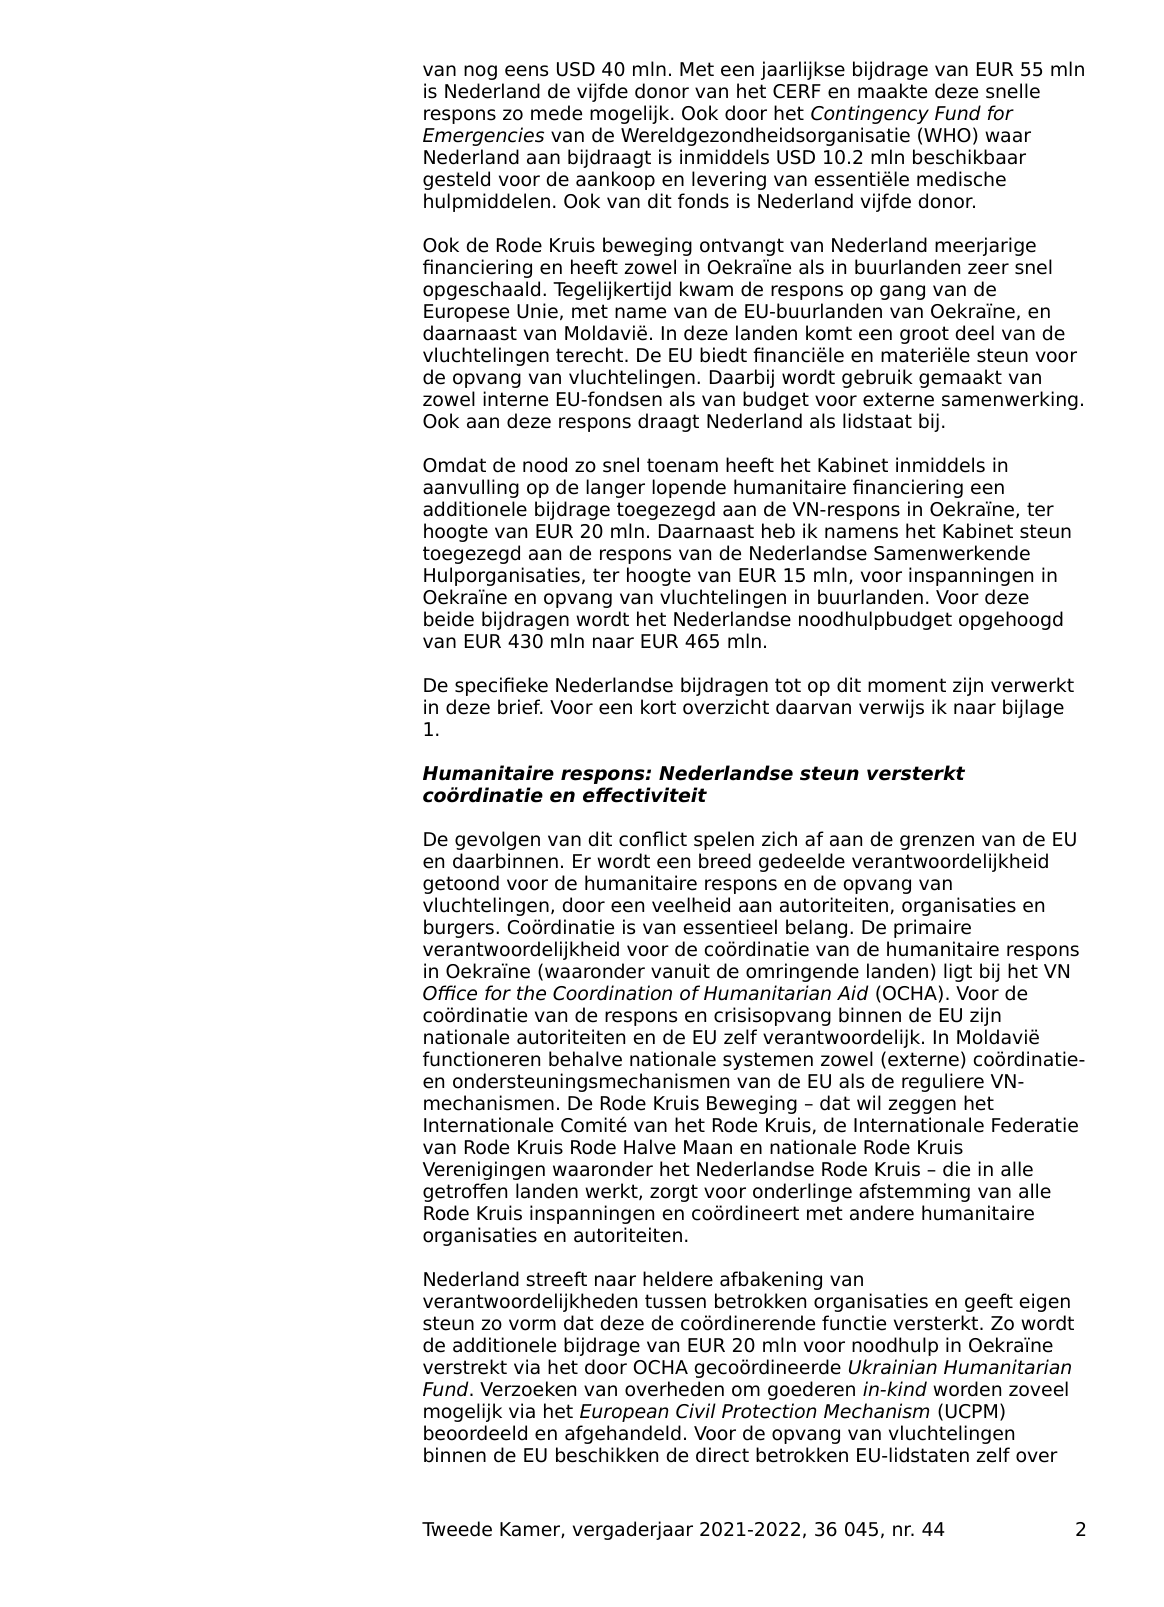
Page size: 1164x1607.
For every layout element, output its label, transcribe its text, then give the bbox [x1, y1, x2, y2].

text De gevolgen van dit conflict spelen zich af aan de grenzen van de EU en daarbinnen. Er wordt een breed gedeelde verantwoordelijkheid getoond voor de humanitaire respons en de opvang van vluchtelingen, door een veelheid aan autoriteiten, organisaties en burgers. Coördinatie is van essentieel belang. De primaire verantwoordelijkheid voor de coördinatie van de humanitaire respons in Oekraïne (waaronder vanuit de omringende landen) ligt bij het VN Office for the Coordination of Humanitarian Aid (OCHA). Voor de coördinatie van de respons en crisisopvang binnen de EU zijn nationale autoriteiten en de EU zelf verantwoordelijk. In Moldavië functioneren behalve nationale systemen zowel (externe) coördinatie- en ondersteuningsmechanismen van de EU als de reguliere VN-mechanismen. De Rode Kruis Beweging – dat wil zeggen het Internationale Comité van het Rode Kruis, de Internationale Federatie van Rode Kruis Rode Halve Maan en nationale Rode Kruis Verenigingen waaronder het Nederlandse Rode Kruis – die in alle getroffen landen werkt, zorgt voor onderlinge afstemming van alle Rode Kruis inspanningen en coördineert met andere humanitaire organisaties en autoriteiten. [422, 829, 1087, 1247]
text De specifieke Nederlandse bijdragen tot op dit moment zijn verwerkt in deze brief. Voor een kort overzicht daarvan verwijs ik naar bijlage 1. [422, 675, 1087, 741]
text van nog eens USD 40 mln. Met een jaarlijkse bijdrage van EUR 55 mln is Nederland de vijfde donor van het CERF en maakte deze snelle respons zo mede mogelijk. Ook door het Contingency Fund for Emergencies van de Wereldgezondheidsorganisatie (WHO) waar Nederland aan bijdraagt is inmiddels USD 10.2 mln beschikbaar gesteld voor de aankoop en levering van essentiële medische hulpmiddelen. Ook van dit fonds is Nederland vijfde donor. [422, 59, 1087, 213]
text Ook de Rode Kruis beweging ontvangt van Nederland meerjarige financiering en heeft zowel in Oekraïne als in buurlanden zeer snel opgeschaald. Tegelijkertijd kwam de respons op gang van de Europese Unie, met name van de EU-buurlanden van Oekraïne, en daarnaast van Moldavië. In deze landen komt een groot deel van de vluchtelingen terecht. De EU biedt financiële en materiële steun voor de opvang van vluchtelingen. Daarbij wordt gebruik gemaakt van zowel interne EU-fondsen als van budget voor externe samenwerking. Ook aan deze respons draagt Nederland als lidstaat bij. [422, 235, 1087, 433]
subtitle Humanitaire respons: Nederlandse steun versterkt coördinatie en effectiviteit [422, 763, 1087, 807]
text Omdat de nood zo snel toenam heeft het Kabinet inmiddels in aanvulling op de langer lopende humanitaire financiering een additionele bijdrage toegezegd aan de VN-respons in Oekraïne, ter hoogte van EUR 20 mln. Daarnaast heb ik namens het Kabinet steun toegezegd aan de respons van de Nederlandse Samenwerkende Hulporganisaties, ter hoogte van EUR 15 mln, voor inspanningen in Oekraïne en opvang van vluchtelingen in buurlanden. Voor deze beide bijdragen wordt het Nederlandse noodhulpbudget opgehoogd van EUR 430 mln naar EUR 465 mln. [422, 455, 1087, 653]
text Nederland streeft naar heldere afbakening van verantwoordelijkheden tussen betrokken organisaties en geeft eigen steun zo vorm dat deze de coördinerende functie versterkt. Zo wordt de additionele bijdrage van EUR 20 mln voor noodhulp in Oekraïne verstrekt via het door OCHA gecoördineerde Ukrainian Humanitarian Fund. Verzoeken van overheden om goederen in-kind worden zoveel mogelijk via het European Civil Protection Mechanism (UCPM) beoordeeld en afgehandeld. Voor de opvang van vluchtelingen binnen de EU beschikken de direct betrokken EU-lidstaten zelf over [422, 1269, 1087, 1467]
